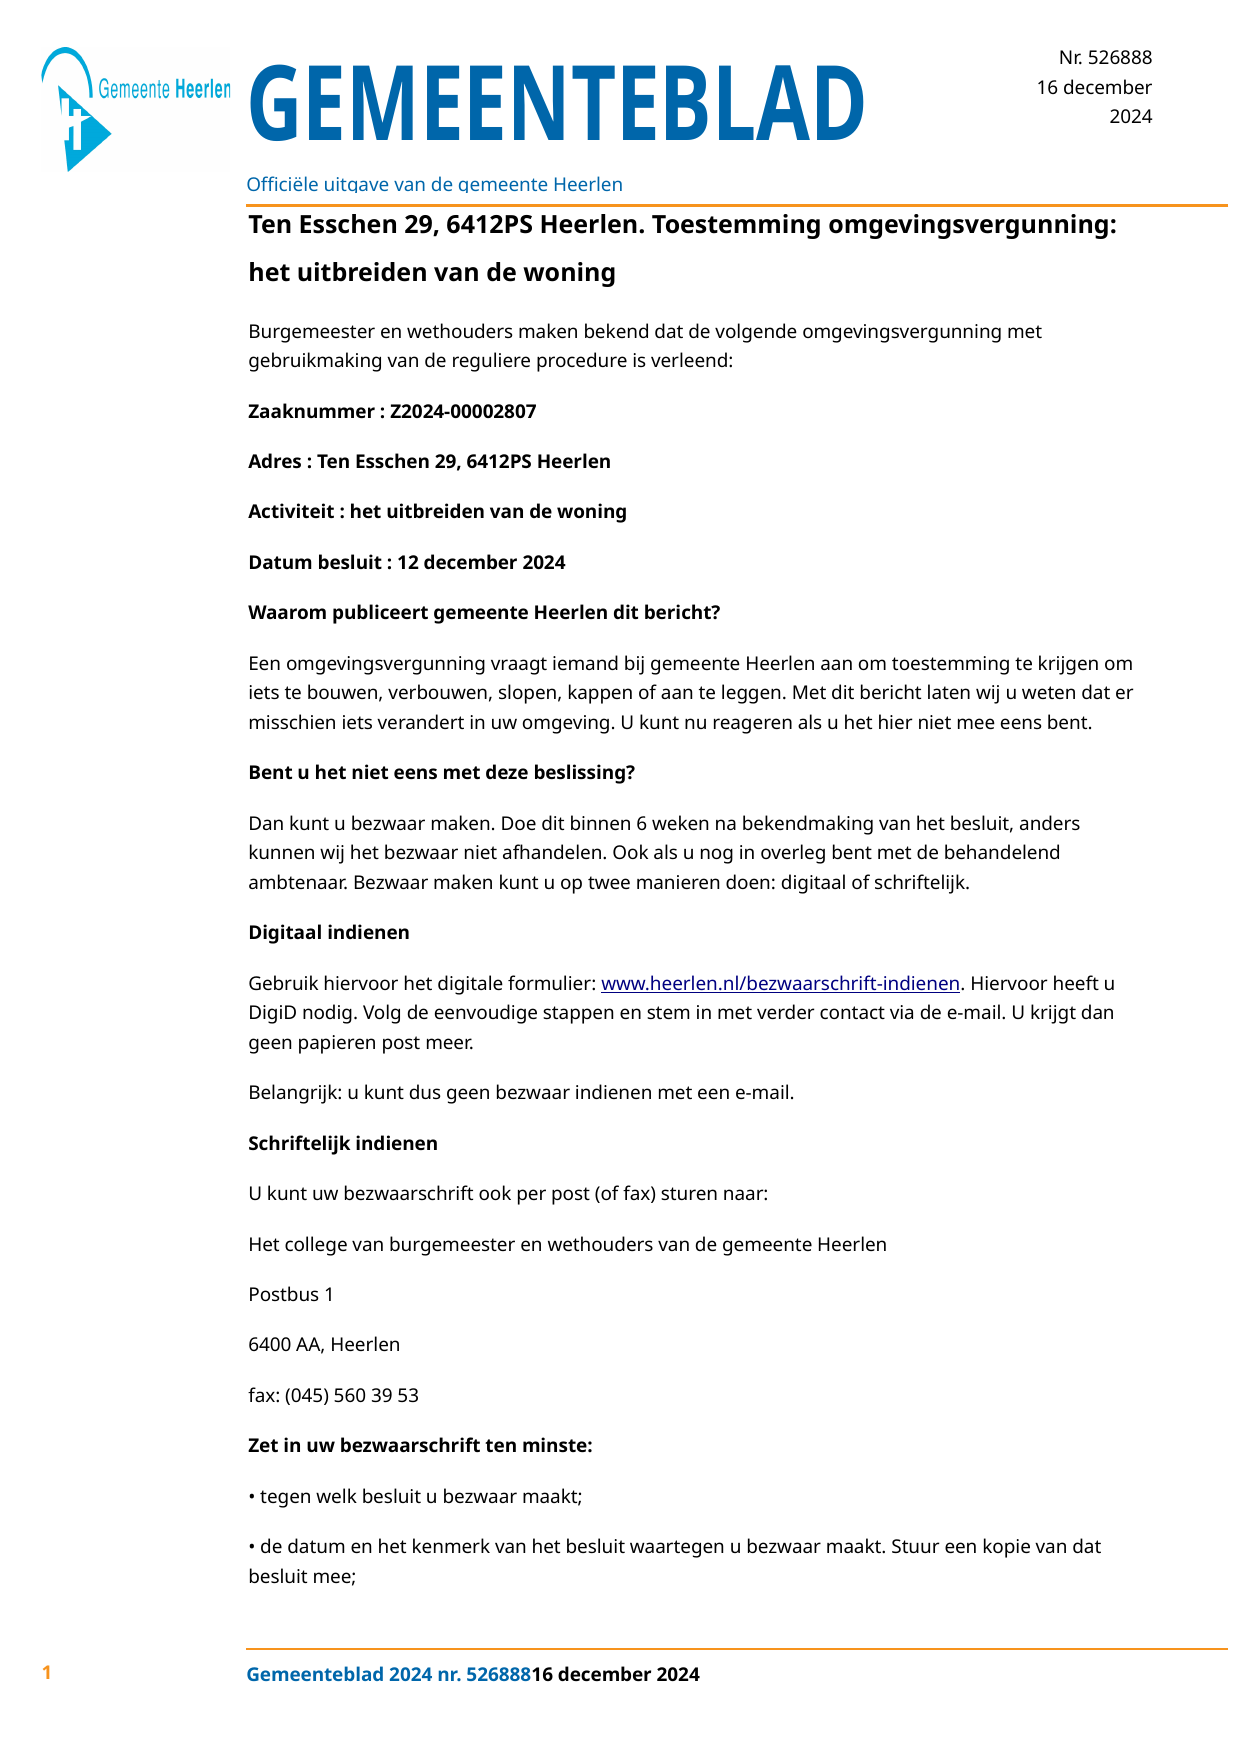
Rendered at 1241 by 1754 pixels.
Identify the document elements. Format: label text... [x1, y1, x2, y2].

text Een omgevingsvergunning vraagt iemand bij gemeente Heerlen aan om toestemming te krijgen om iets te bouwen, verbouwen, slopen, kappen of aan te leggen. Met dit bericht laten wij u weten dat er misschien iets verandert in uw omgeving. U kunt nu reageren als u het hier niet mee eens bent. [248, 650, 1152, 735]
text Waarom publiceert gemeente Heerlen dit bericht? [248, 599, 1152, 625]
text Zaaknummer : Z2024-00002807 [248, 398, 1152, 424]
text Burgemeester en wethouders maken bekend dat de volgende omgevingsvergunning met gebruikmaking van de reguliere procedure is verleend: [248, 318, 1152, 373]
text • de datum en het kenmerk van het besluit waartegen u bezwaar maakt. Stuur een kopie van dat besluit mee; [248, 1533, 1152, 1589]
text Belangrijk: u kunt dus geen bezwaar indienen met een e-mail. [248, 1079, 1152, 1105]
text fax: (045) 560 39 53 [248, 1382, 1152, 1408]
text Postbus 1 [248, 1281, 1152, 1307]
text Het college van burgemeester en wethouders van de gemeente Heerlen [248, 1231, 1152, 1257]
text Dan kunt u bezwaar maken. Doe dit binnen 6 weken na bekendmaking van het besluit, anders kunnen wij het bezwaar niet afhandelen. Ook als u nog in overleg bent met de behandelend ambtenaar. Bezwaar maken kunt u op twee manieren doen: digitaal of schriftelijk. [248, 810, 1152, 895]
text Zet in uw bezwaarschrift ten minste: [248, 1432, 1152, 1458]
text Adres : Ten Esschen 29, 6412PS Heerlen [248, 448, 1152, 474]
text Datum besluit : 12 december 2024 [248, 549, 1152, 575]
text Activiteit : het uitbreiden van de woning [248, 499, 1152, 524]
picture [41, 47, 59, 70]
text 6400 AA, Heerlen [248, 1332, 1152, 1357]
text Ten Esschen 29, 6412PS Heerlen. Toestemming omgevingsvergunning: het uitbreiden van de woning [248, 207, 1152, 288]
text U kunt uw bezwaarschrift ook per post (of fax) sturen naar: [248, 1180, 1152, 1206]
text • tegen welk besluit u bezwaar maakt; [248, 1483, 1152, 1509]
picture [41, 47, 231, 172]
text Schriftelijk indienen [248, 1130, 1152, 1156]
text Digitaal indienen [248, 919, 1152, 945]
text Gebruik hiervoor het digitale formulier: www.heerlen.nl/bezwaarschrift-indienen. Hiervoor heeft u DigiD nodig. Volg de eenvoudige stappen en stem in met verder contact via de e-mail. U krijgt dan geen papieren post meer. [248, 970, 1152, 1055]
text Bent u het niet eens met deze beslissing? [248, 759, 1152, 785]
